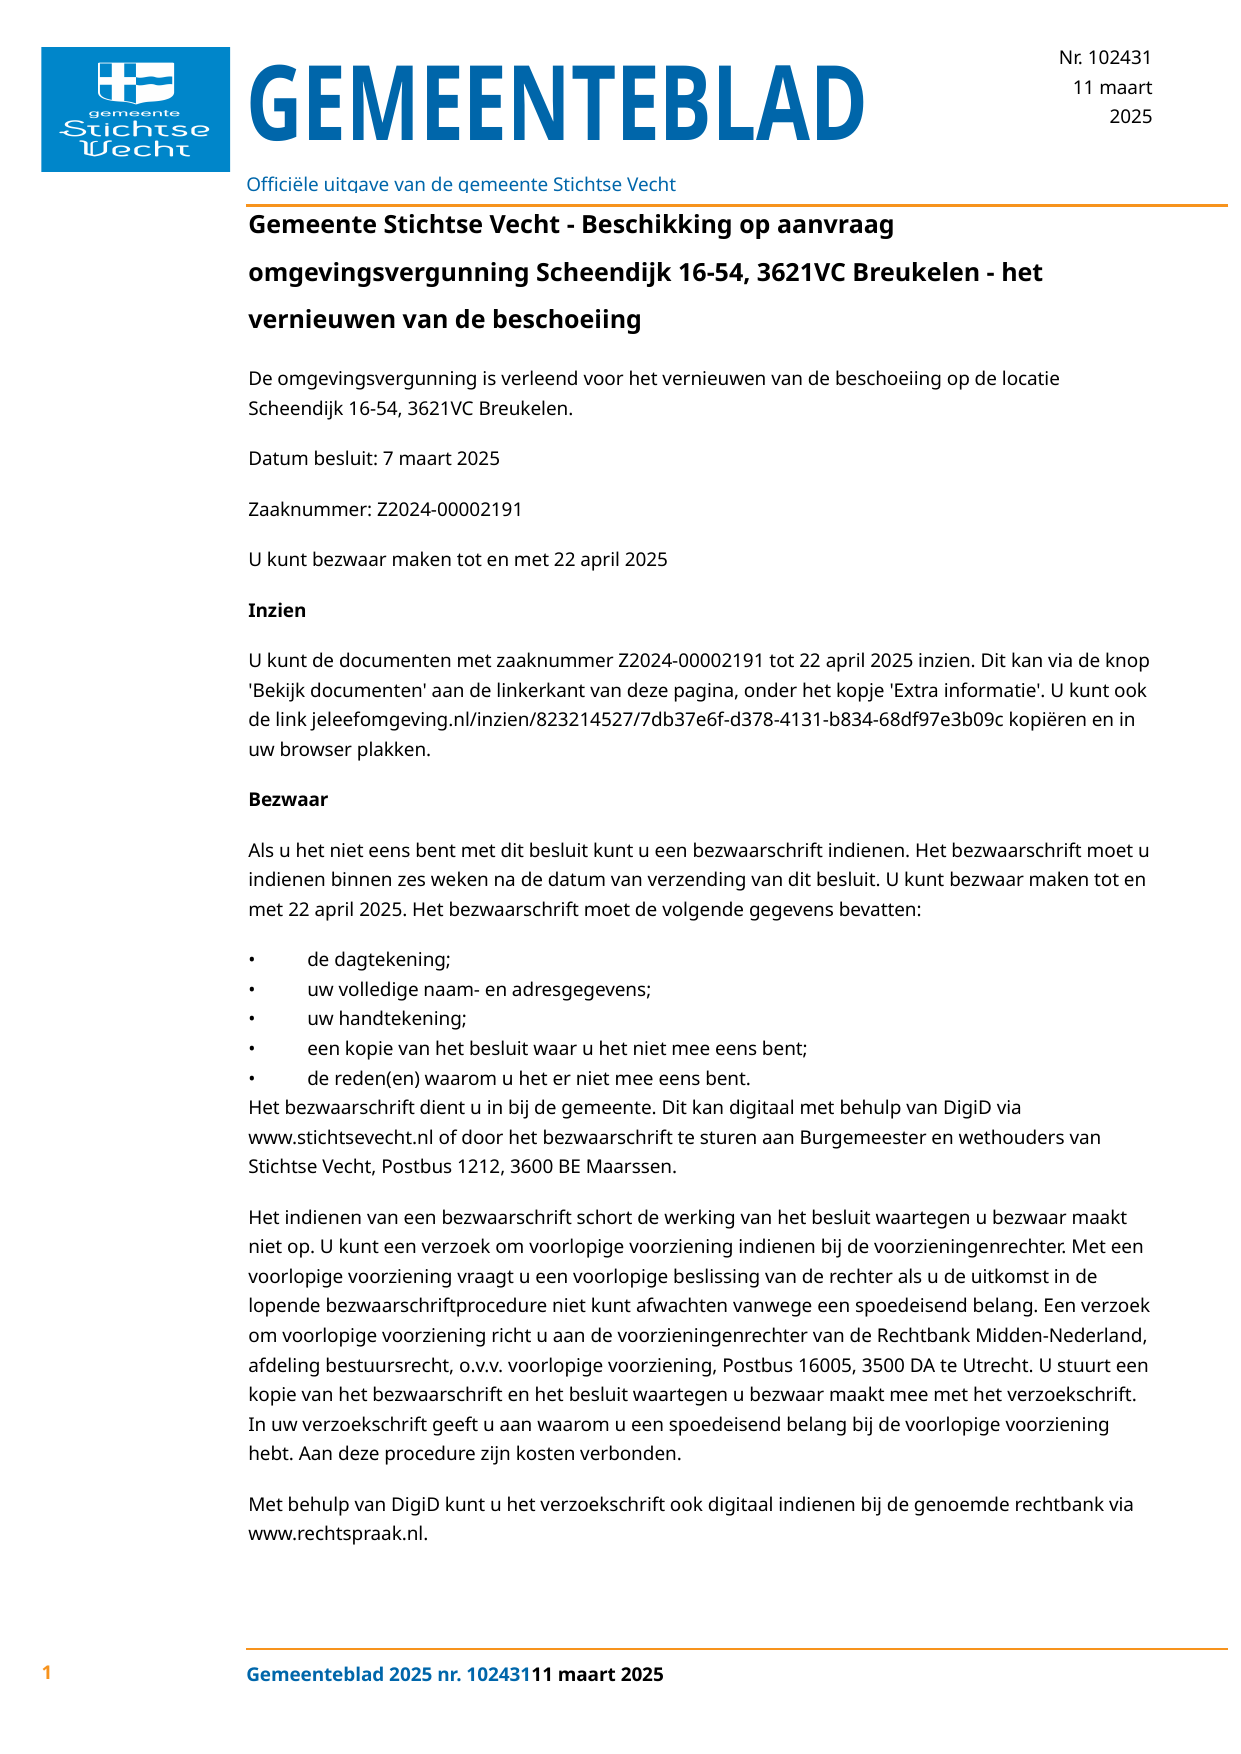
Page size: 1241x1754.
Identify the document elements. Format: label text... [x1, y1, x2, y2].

picture [137, 63, 174, 103]
text Gemeente Stichtse Vecht - Beschikking op aanvraag omgevingsvergunning Scheendijk 16-54, 3621VC Breukelen - het vernieuwen van de beschoeiing [248, 207, 1152, 336]
list uw handtekening; [248, 1006, 1152, 1031]
text De omgevingsvergunning is verleend voor het vernieuwen van de beschoeiing op de locatie Scheendijk 16-54, 3621VC Breukelen. [248, 366, 1152, 421]
text Het bezwaarschrift dient u in bij de gemeente. Dit kan digitaal met behulp van DigiD via www.stichtsevecht.nl of door het bezwaarschrift te sturen aan Burgemeester en wethouders van Stichtse Vecht, Postbus 1212, 3600 BE Maarssen. [248, 1094, 1152, 1179]
text Zaaknummer: Z2024-00002191 [248, 496, 1152, 522]
text Bezwaar [248, 786, 1152, 812]
list de reden(en) waarom u het er niet mee eens bent. [248, 1065, 1152, 1090]
text Inzien [248, 597, 1152, 622]
text Datum besluit: 7 maart 2025 [248, 446, 1152, 471]
list de dagtekening; [248, 946, 1152, 972]
text Met behulp van DigiD kunt u het verzoekschrift ook digitaal indienen bij de genoemde rechtbank via www.rechtspraak.nl. [248, 1491, 1152, 1546]
picture [99, 63, 135, 101]
text U kunt bezwaar maken tot en met 22 april 2025 [248, 546, 1152, 572]
text Als u het niet eens bent met dit besluit kunt u een bezwaarschrift indienen. Het bezwaarschrift moet u indienen binnen zes weken na de datum van verzending van dit besluit. U kunt bezwaar maken tot en met 22 april 2025. Het bezwaarschrift moet de volgende gegevens bevatten: [248, 837, 1152, 922]
text U kunt de documenten met zaaknummer Z2024-00002191 tot 22 april 2025 inzien. Dit kan via de knop 'Bekijk documenten' aan de linkerkant van deze pagina, onder het kopje 'Extra informatie'. U kunt ook de link jeleefomgeving.nl/inzien/823214527/7db37e6f-d378-4131-b834-68df97e3b09c kopiëren en in uw browser plakken. [248, 647, 1152, 762]
text Het indienen van een bezwaarschrift schort de werking van het besluit waartegen u bezwaar maakt niet op. U kunt een verzoek om voorlopige voorziening indienen bij de voorzieningenrechter. Met een voorlopige voorziening vraagt u een voorlopige beslissing van de rechter als u de uitkomst in de lopende bezwaarschriftprocedure niet kunt afwachten vanwege een spoedeisend belang. Een verzoek om voorlopige voorziening richt u aan de voorzieningenrechter van de Rechtbank Midden-Nederland, afdeling bestuursrecht, o.v.v. voorlopige voorziening, Postbus 16005, 3500 DA te Utrecht. U stuurt een kopie van het bezwaarschrift en het besluit waartegen u bezwaar maakt mee met het verzoekschrift. In uw verzoekschrift geeft u aan waarom u een spoedeisend belang bij de voorlopige voorziening hebt. Aan deze procedure zijn kosten verbonden. [248, 1204, 1152, 1466]
list uw volledige naam- en adresgegevens; [248, 976, 1152, 1002]
list een kopie van het besluit waar u het niet mee eens bent; [248, 1035, 1152, 1061]
